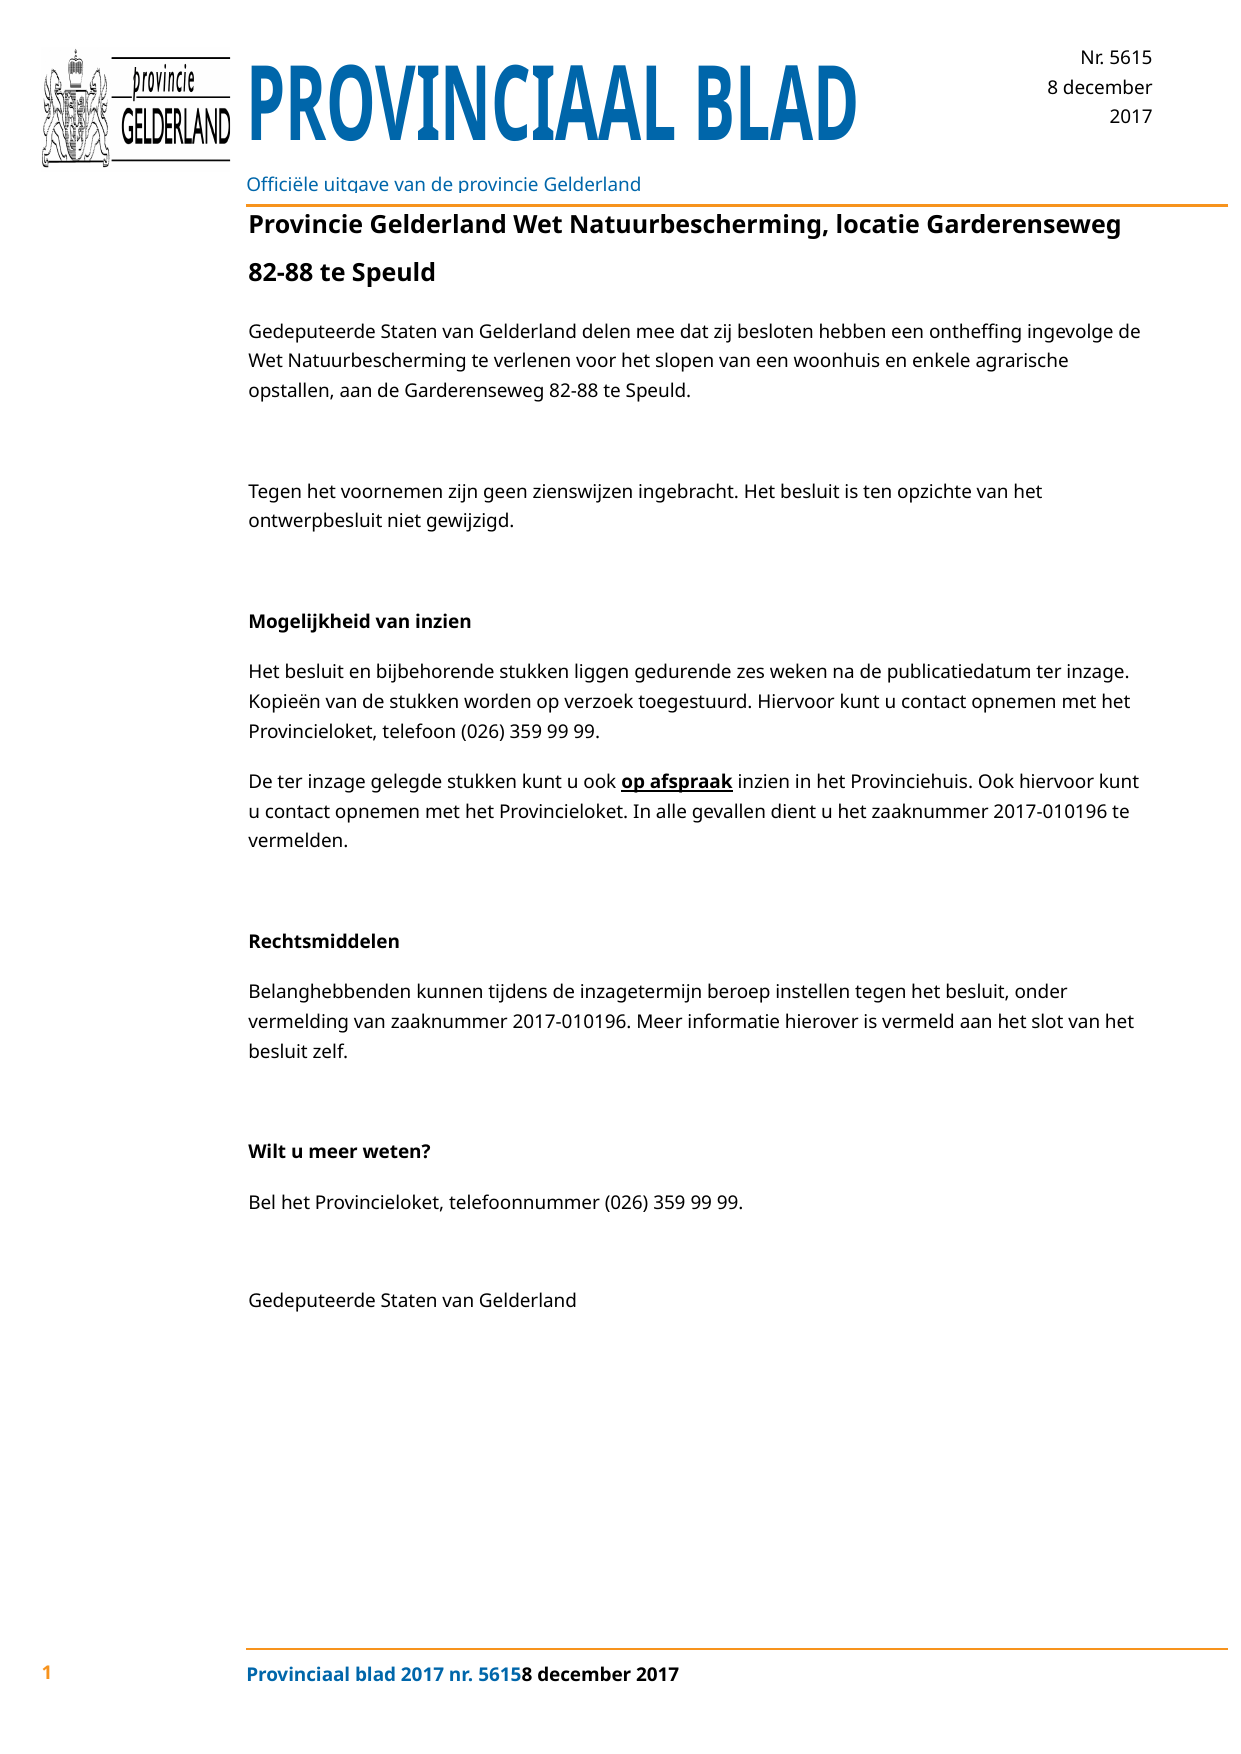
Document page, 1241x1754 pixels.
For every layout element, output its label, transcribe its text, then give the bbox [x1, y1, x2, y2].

text Gedeputeerde Staten van Gelderland delen mee dat zij besloten hebben een ontheffing ingevolge de Wet Natuurbescherming te verlenen voor het slopen van een woonhuis en enkele agrarische opstallen, aan de Garderenseweg 82-88 te Speuld. [248, 318, 1152, 403]
text Wilt u meer weten? [248, 1139, 1152, 1164]
picture [41, 47, 231, 172]
text Rechtsmiddelen [248, 928, 1152, 954]
text Het besluit en bijbehorende stukken liggen gedurende zes weken na de publicatiedatum ter inzage. Kopieën van de stukken worden op verzoek toegestuurd. Hiervoor kunt u contact opnemen met het Provincieloket, telefoon (026) 359 99 99. [248, 659, 1152, 744]
text Mogelijkheid van inzien [248, 608, 1152, 634]
text Bel het Provincieloket, telefoonnummer (026) 359 99 99. [248, 1189, 1152, 1215]
text Provincie Gelderland Wet Natuurbescherming, locatie Garderenseweg 82-88 te Speuld [248, 207, 1152, 288]
text De ter inzage gelegde stukken kunt u ook op afspraak inzien in het Provinciehuis. Ook hiervoor kunt u contact opnemen met het Provincieloket. In alle gevallen dient u het zaaknummer 2017-010196 te vermelden. [248, 768, 1152, 853]
text Tegen het voornemen zijn geen zienswijzen ingebracht. Het besluit is ten opzichte van het ontwerpbesluit niet gewijzigd. [248, 478, 1152, 533]
text Gedeputeerde Staten van Gelderland [248, 1287, 1152, 1313]
text Belanghebbenden kunnen tijdens de inzagetermijn beroep instellen tegen het besluit, onder vermelding van zaaknummer 2017-010196. Meer informatie hierover is vermeld aan het slot van het besluit zelf. [248, 979, 1152, 1064]
